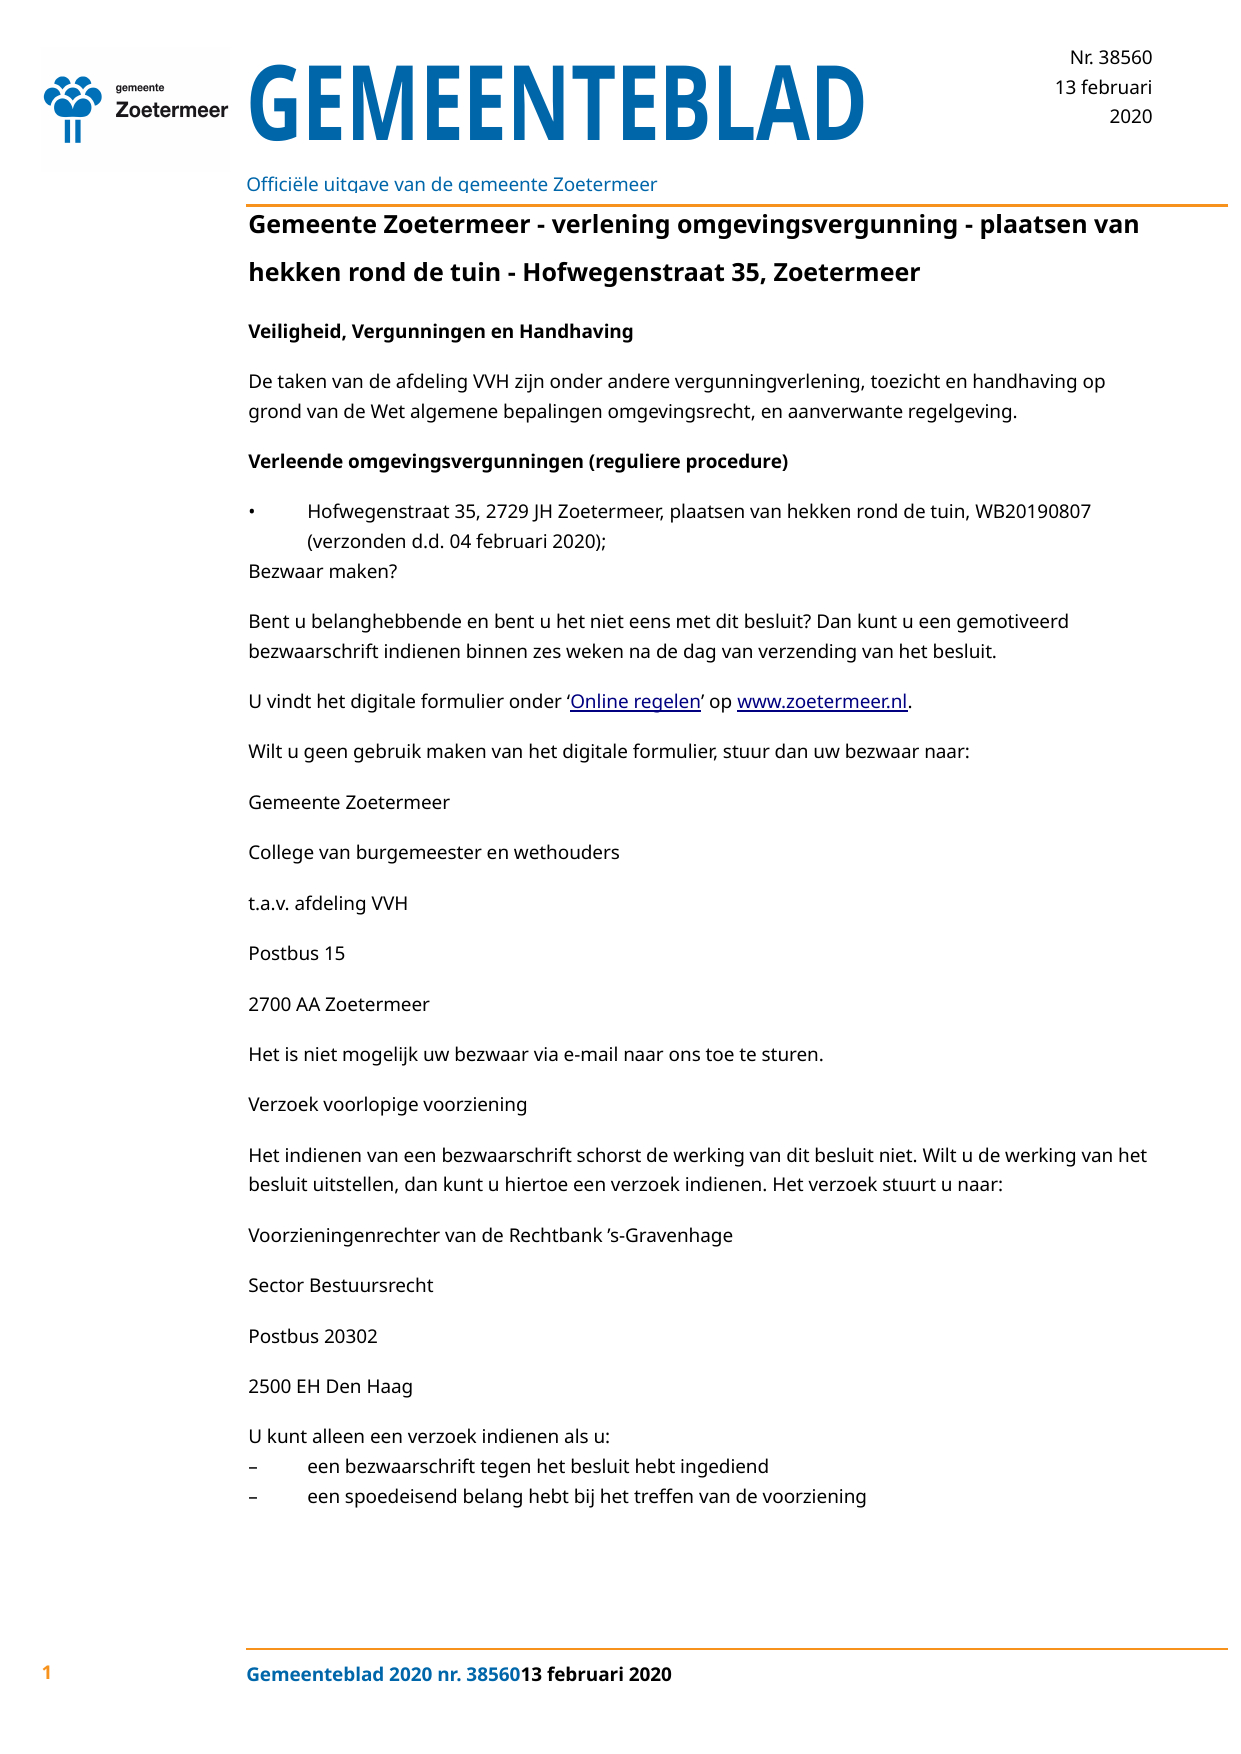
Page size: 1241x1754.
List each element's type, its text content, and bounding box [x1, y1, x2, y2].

text De taken van de afdeling VVH zijn onder andere vergunningverlening, toezicht en handhaving op grond van de Wet algemene bepalingen omgevingsrecht, en aanverwante regelgeving. [248, 368, 1152, 424]
text Het is niet mogelijk uw bezwaar via e-mail naar ons toe te sturen. [248, 1041, 1152, 1067]
text Het indienen van een bezwaarschrift schorst de werking van dit besluit niet. Wilt u de werking van het besluit uitstellen, dan kunt u hiertoe een verzoek indienen. Het verzoek stuurt u naar: [248, 1142, 1152, 1197]
text 2500 EH Den Haag [248, 1373, 1152, 1399]
text Verleende omgevingsvergunningen (reguliere procedure) [248, 448, 1152, 474]
text Verzoek voorlopige voorziening [248, 1092, 1152, 1117]
text 2700 AA Zoetermeer [248, 991, 1152, 1017]
text Veiligheid, Vergunningen en Handhaving [248, 318, 1152, 344]
text Postbus 15 [248, 940, 1152, 966]
text U vindt het digitale formulier onder ‘Online regelen’ op www.zoetermeer.nl. [248, 688, 1152, 714]
text Gemeente Zoetermeer [248, 789, 1152, 815]
text College van burgemeester en wethouders [248, 839, 1152, 865]
text Voorzieningenrechter van de Rechtbank ’s-Gravenhage [248, 1222, 1152, 1248]
picture [41, 47, 231, 172]
text Postbus 20302 [248, 1323, 1152, 1349]
text Bezwaar maken? [248, 558, 1152, 584]
text Bent u belanghebbende en bent u het niet eens met dit besluit? Dan kunt u een gemotiveerd bezwaarschrift indienen binnen zes weken na de dag van verzending van het besluit. [248, 608, 1152, 664]
text U kunt alleen een verzoek indienen als u: [248, 1424, 1152, 1449]
list een spoedeisend belang hebt bij het treffen van de voorziening [248, 1483, 1152, 1509]
text Gemeente Zoetermeer - verlening omgevingsvergunning - plaatsen van hekken rond de tuin - Hofwegenstraat 35, Zoetermeer [248, 207, 1152, 288]
text Sector Bestuursrecht [248, 1272, 1152, 1298]
text t.a.v. afdeling VVH [248, 890, 1152, 916]
list een bezwaarschrift tegen het besluit hebt ingediend [248, 1453, 1152, 1479]
text Wilt u geen gebruik maken van het digitale formulier, stuur dan uw bezwaar naar: [248, 739, 1152, 764]
list Hofwegenstraat 35, 2729 JH Zoetermeer, plaatsen van hekken rond de tuin, WB20190807 (verzonden d.d. 04 februari 2020); [248, 499, 1152, 554]
